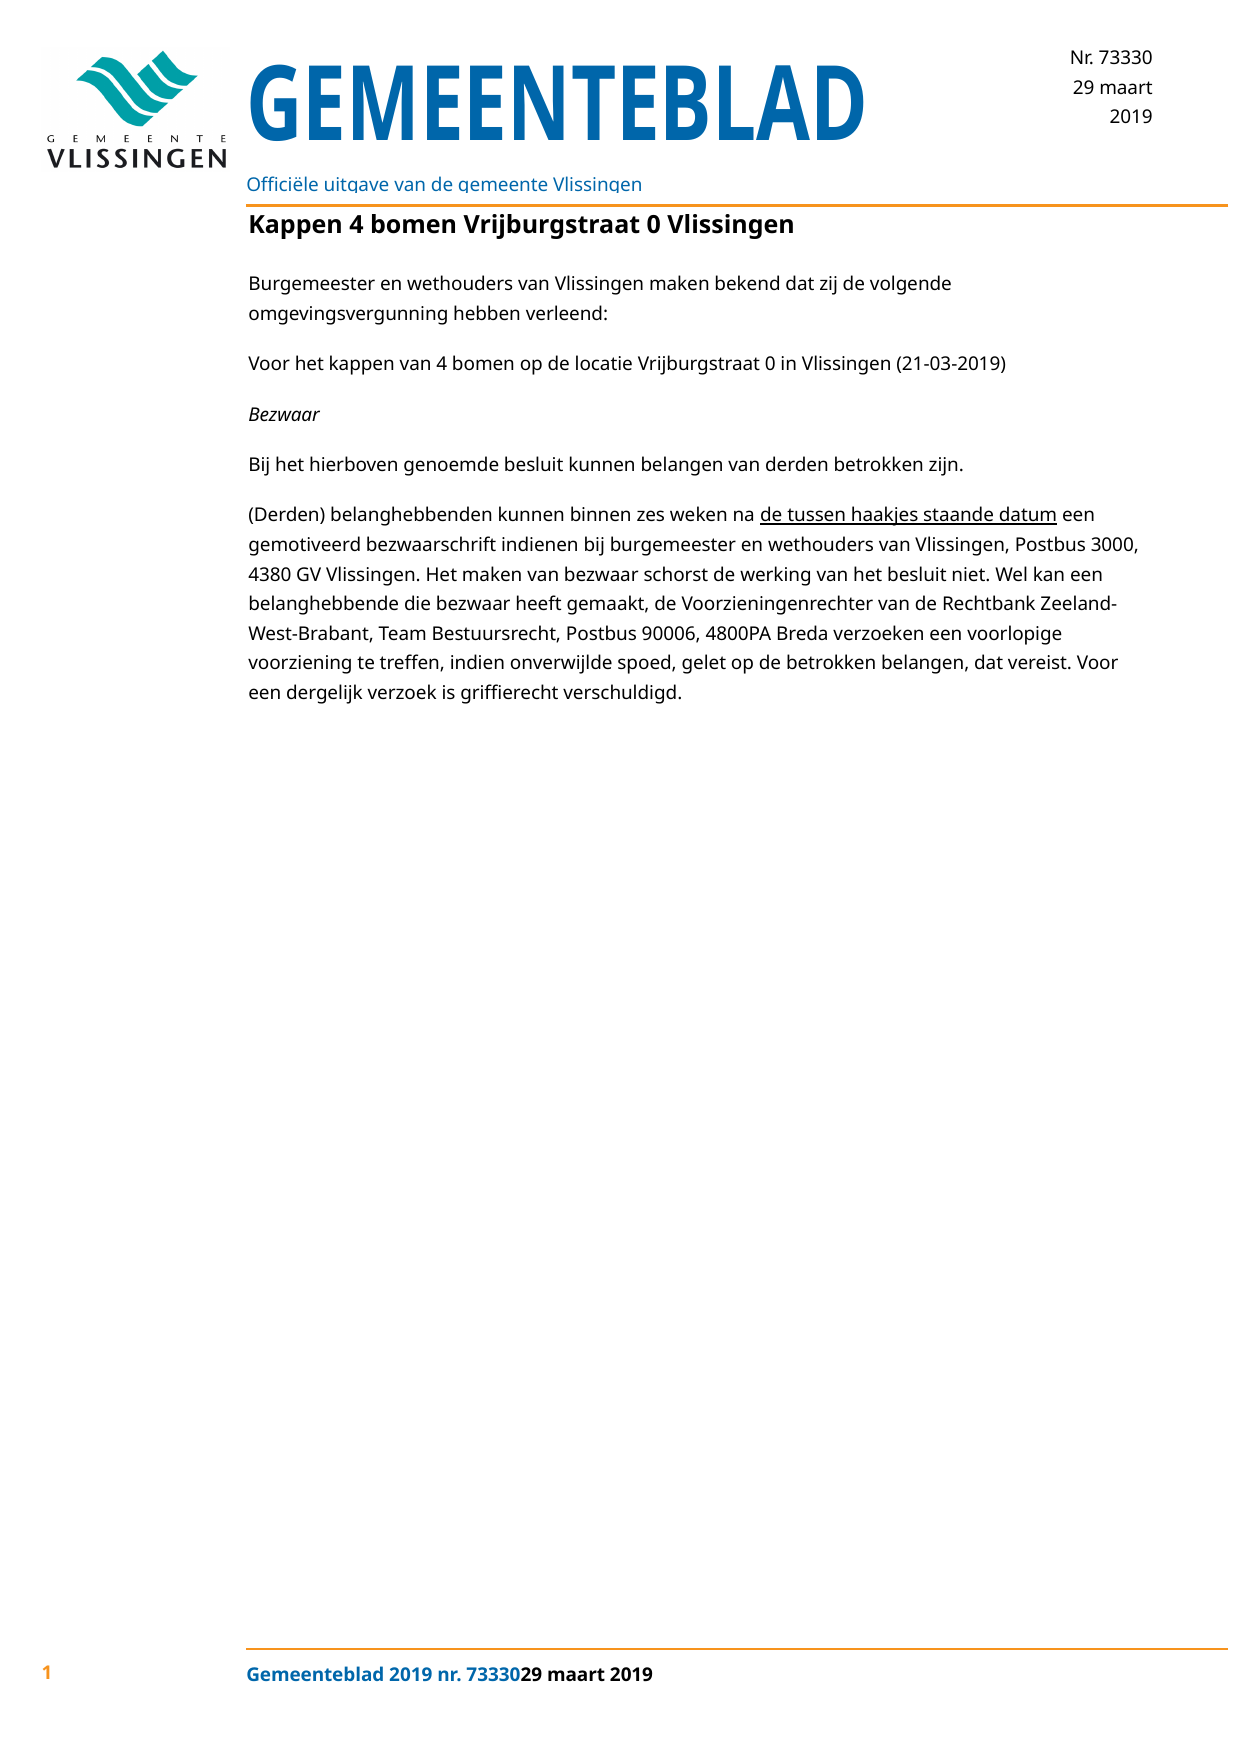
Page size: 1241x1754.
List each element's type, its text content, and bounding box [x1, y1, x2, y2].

text Bezwaar [248, 401, 1152, 426]
text Burgemeester en wethouders van Vlissingen maken bekend dat zij de volgende omgevingsvergunning hebben verleend: [248, 270, 1152, 326]
text Bij het hierboven genoemde besluit kunnen belangen van derden betrokken zijn. [248, 451, 1152, 477]
text Kappen 4 bomen Vrijburgstraat 0 Vlissingen [248, 207, 1152, 241]
picture [41, 47, 231, 172]
text Voor het kappen van 4 bomen op de locatie Vrijburgstraat 0 in Vlissingen (21-03-2019) [248, 350, 1152, 376]
text (Derden) belanghebbenden kunnen binnen zes weken na de tussen haakjes staande datum een gemotiveerd bezwaarschrift indienen bij burgemeester en wethouders van Vlissingen, Postbus 3000, 4380 GV Vlissingen. Het maken van bezwaar schorst de werking van het besluit niet. Wel kan een belanghebbende die bezwaar heeft gemaakt, de Voorzieningenrechter van de Rechtbank Zeeland-West-Brabant, Team Bestuursrecht, Postbus 90006, 4800PA Breda verzoeken een voorlopige voorziening te treffen, indien onverwijlde spoed, gelet op de betrokken belangen, dat vereist. Voor een dergelijk verzoek is griffierecht verschuldigd. [248, 502, 1152, 705]
